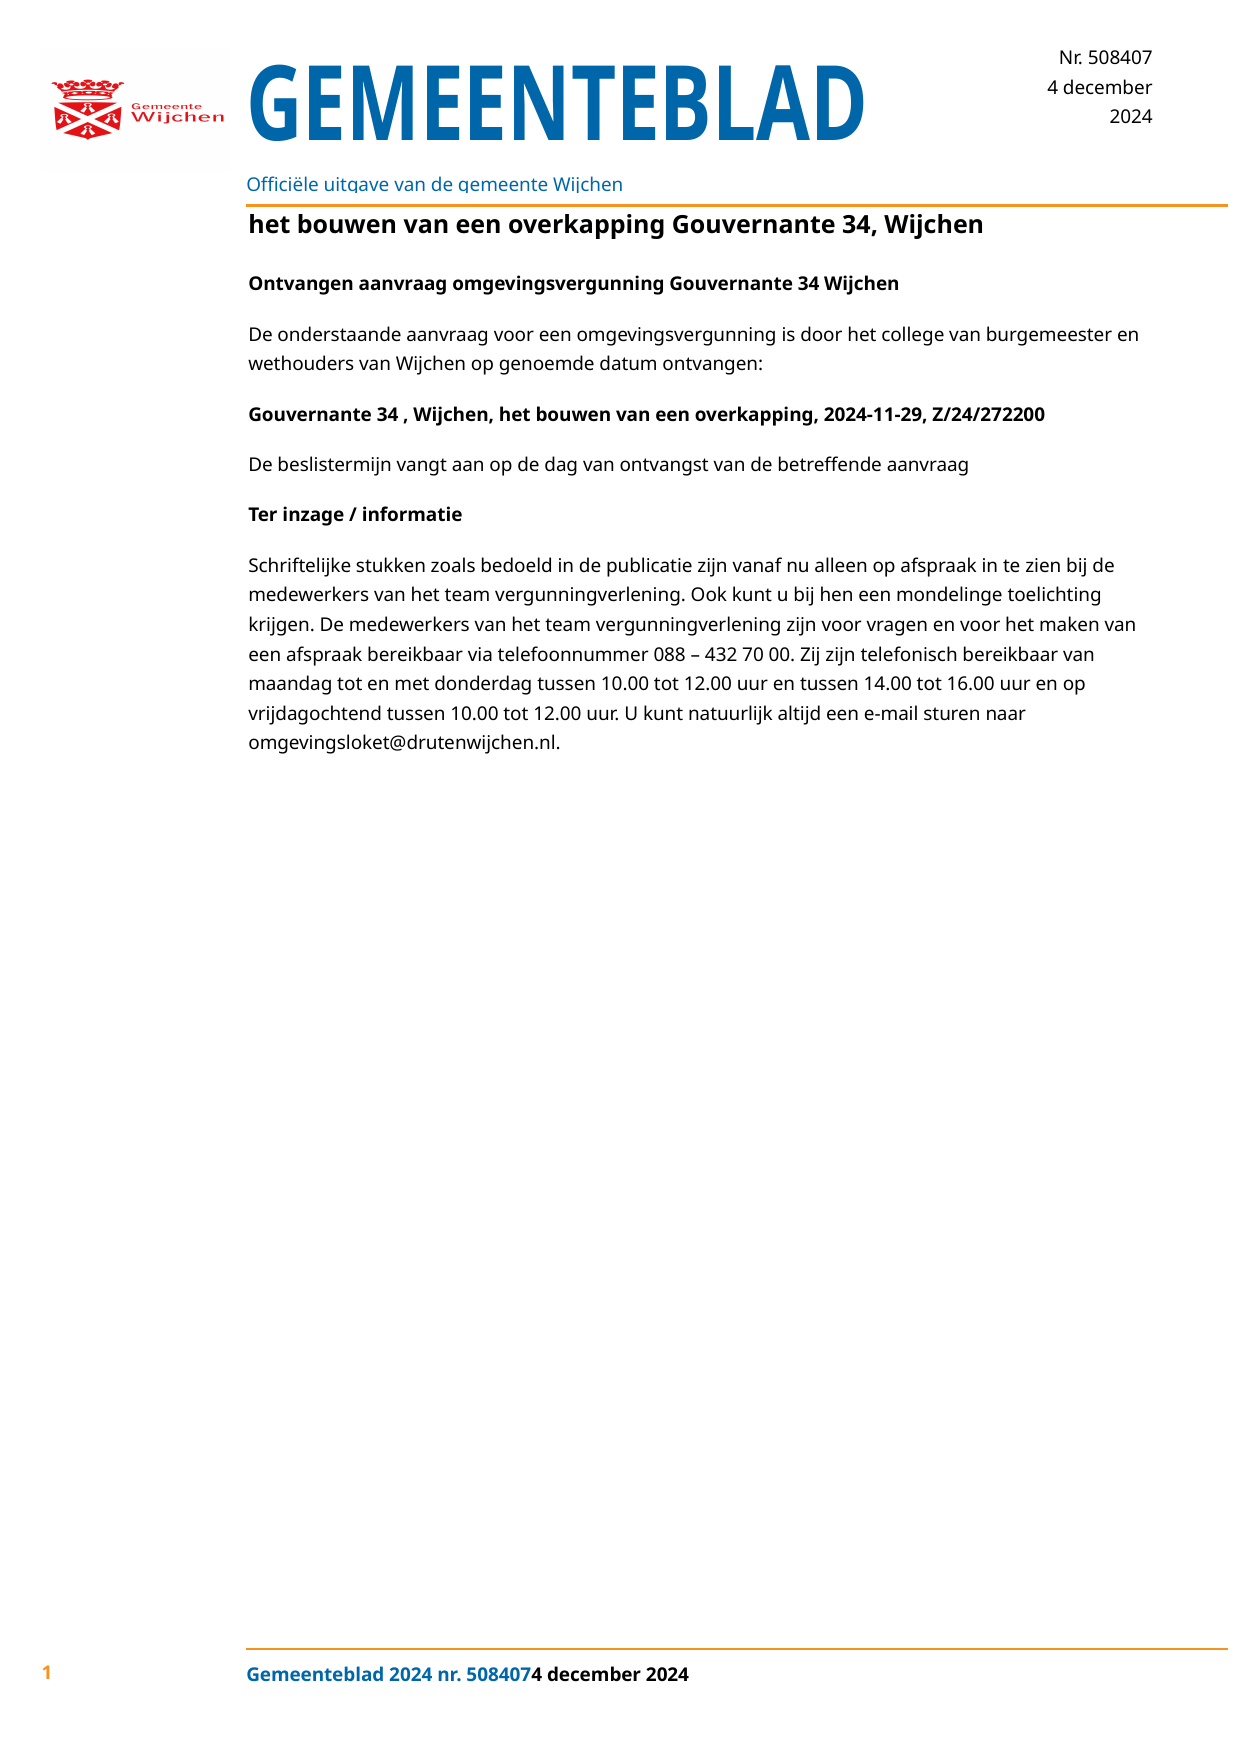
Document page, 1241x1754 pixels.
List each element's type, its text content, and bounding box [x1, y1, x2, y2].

text Ter inzage / informatie [248, 502, 1152, 527]
text De onderstaande aanvraag voor een omgevingsvergunning is door het college van burgemeester en wethouders van Wijchen op genoemde datum ontvangen: [248, 321, 1152, 376]
text Schriftelijke stukken zoals bedoeld in de publicatie zijn vanaf nu alleen op afspraak in te zien bij de medewerkers van het team vergunningverlening. Ook kunt u bij hen een mondelinge toelichting krijgen. De medewerkers van het team vergunningverlening zijn voor vragen en voor het maken van een afspraak bereikbaar via telefoonnummer 088 – 432 70 00. Zij zijn telefonisch bereikbaar van maandag tot en met donderdag tussen 10.00 tot 12.00 uur en tussen 14.00 tot 16.00 uur en op vrijdagochtend tussen 10.00 tot 12.00 uur. U kunt natuurlijk altijd een e-mail sturen naar omgevingsloket@drutenwijchen.nl. [248, 552, 1152, 755]
text het bouwen van een overkapping Gouvernante 34, Wijchen [248, 207, 1152, 241]
text Ontvangen aanvraag omgevingsvergunning Gouvernante 34 Wijchen [248, 270, 1152, 296]
text De beslistermijn vangt aan op de dag van ontvangst van de betreffende aanvraag [248, 451, 1152, 477]
text Gouvernante 34 , Wijchen, het bouwen van een overkapping, 2024-11-29, Z/24/272200 [248, 401, 1152, 426]
picture [41, 47, 231, 172]
